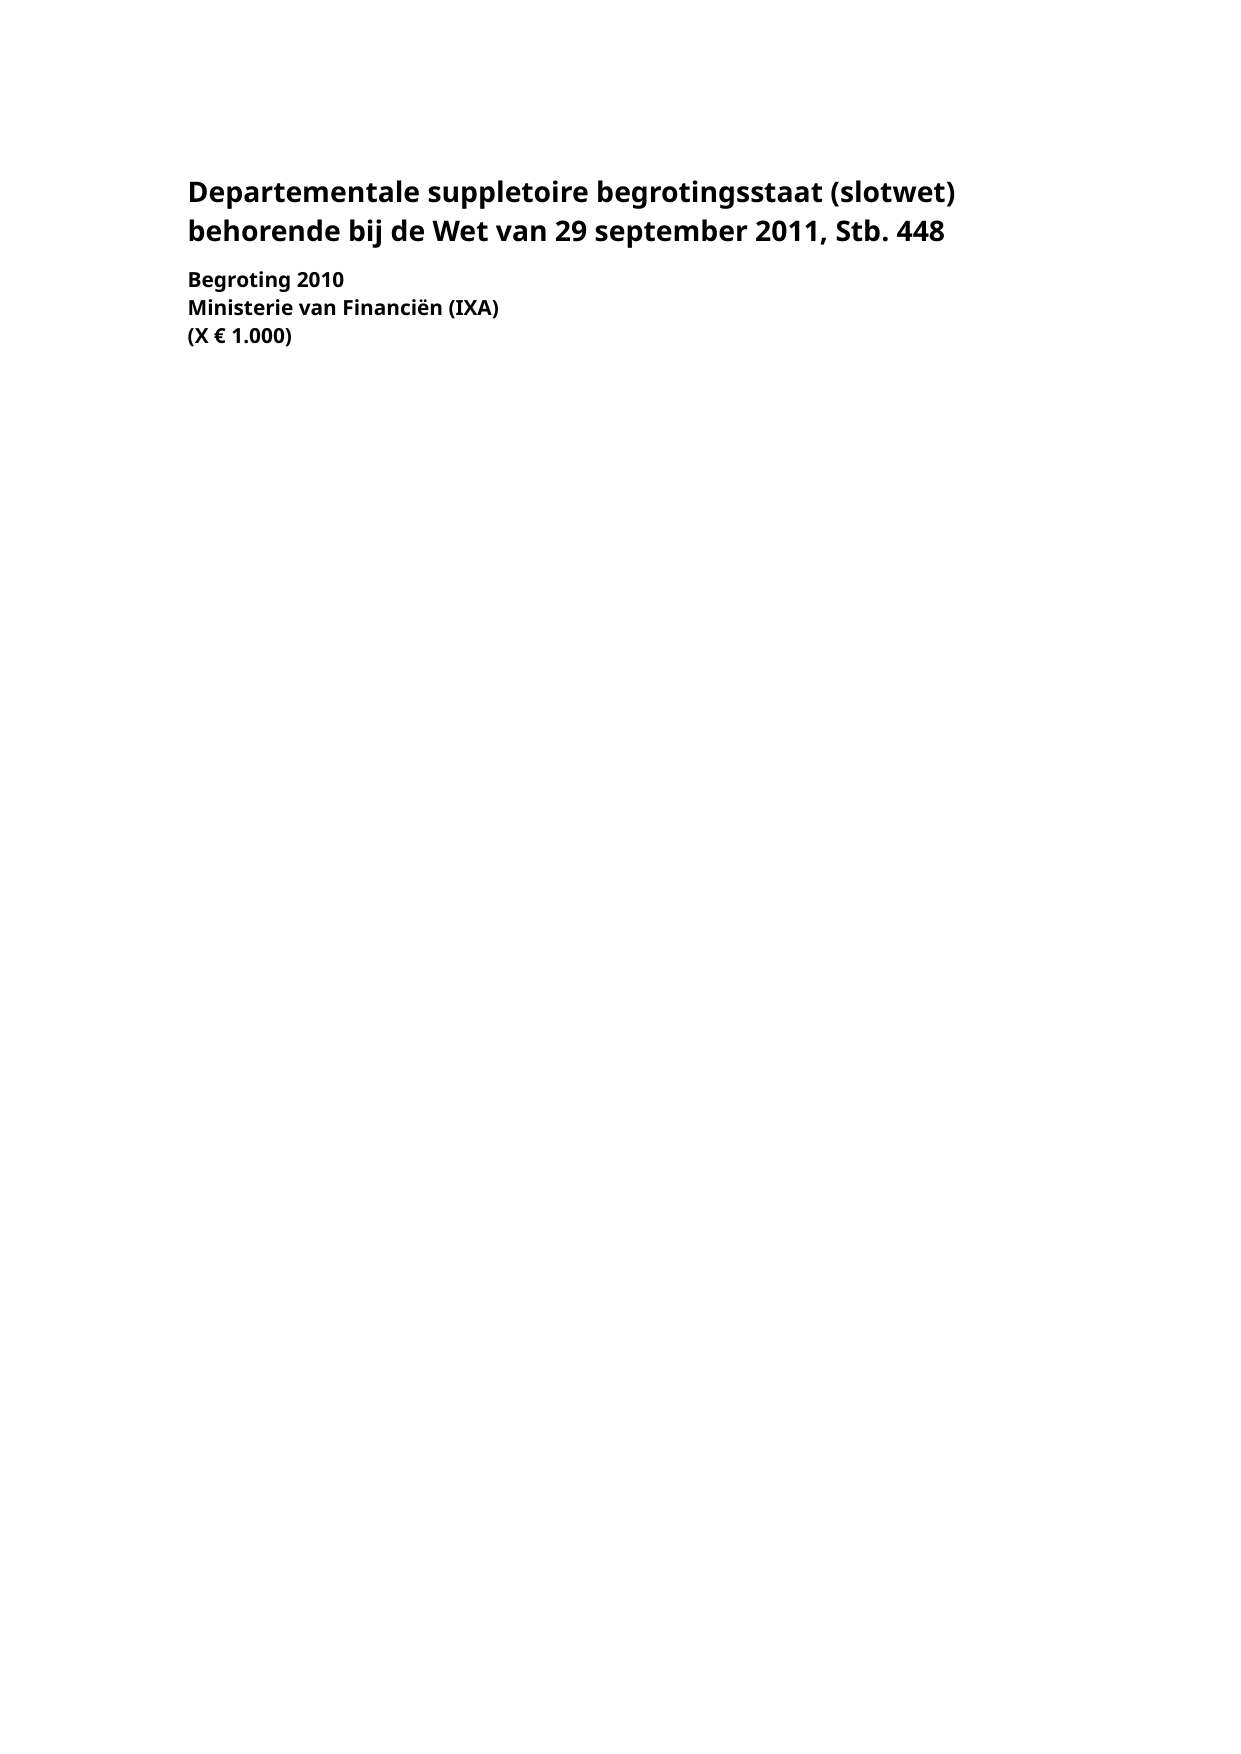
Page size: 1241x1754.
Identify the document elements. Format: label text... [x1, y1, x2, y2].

text Begroting 2010 [187, 265, 1053, 293]
text Ministerie van Financiën (IXA) [187, 293, 1053, 322]
text (X € 1.000) [187, 322, 1053, 350]
subtitle Departementale suppletoire begrotingsstaat (slotwet) behorende bij de Wet van 29 september 2011, Stb. 448 [187, 172, 1053, 250]
